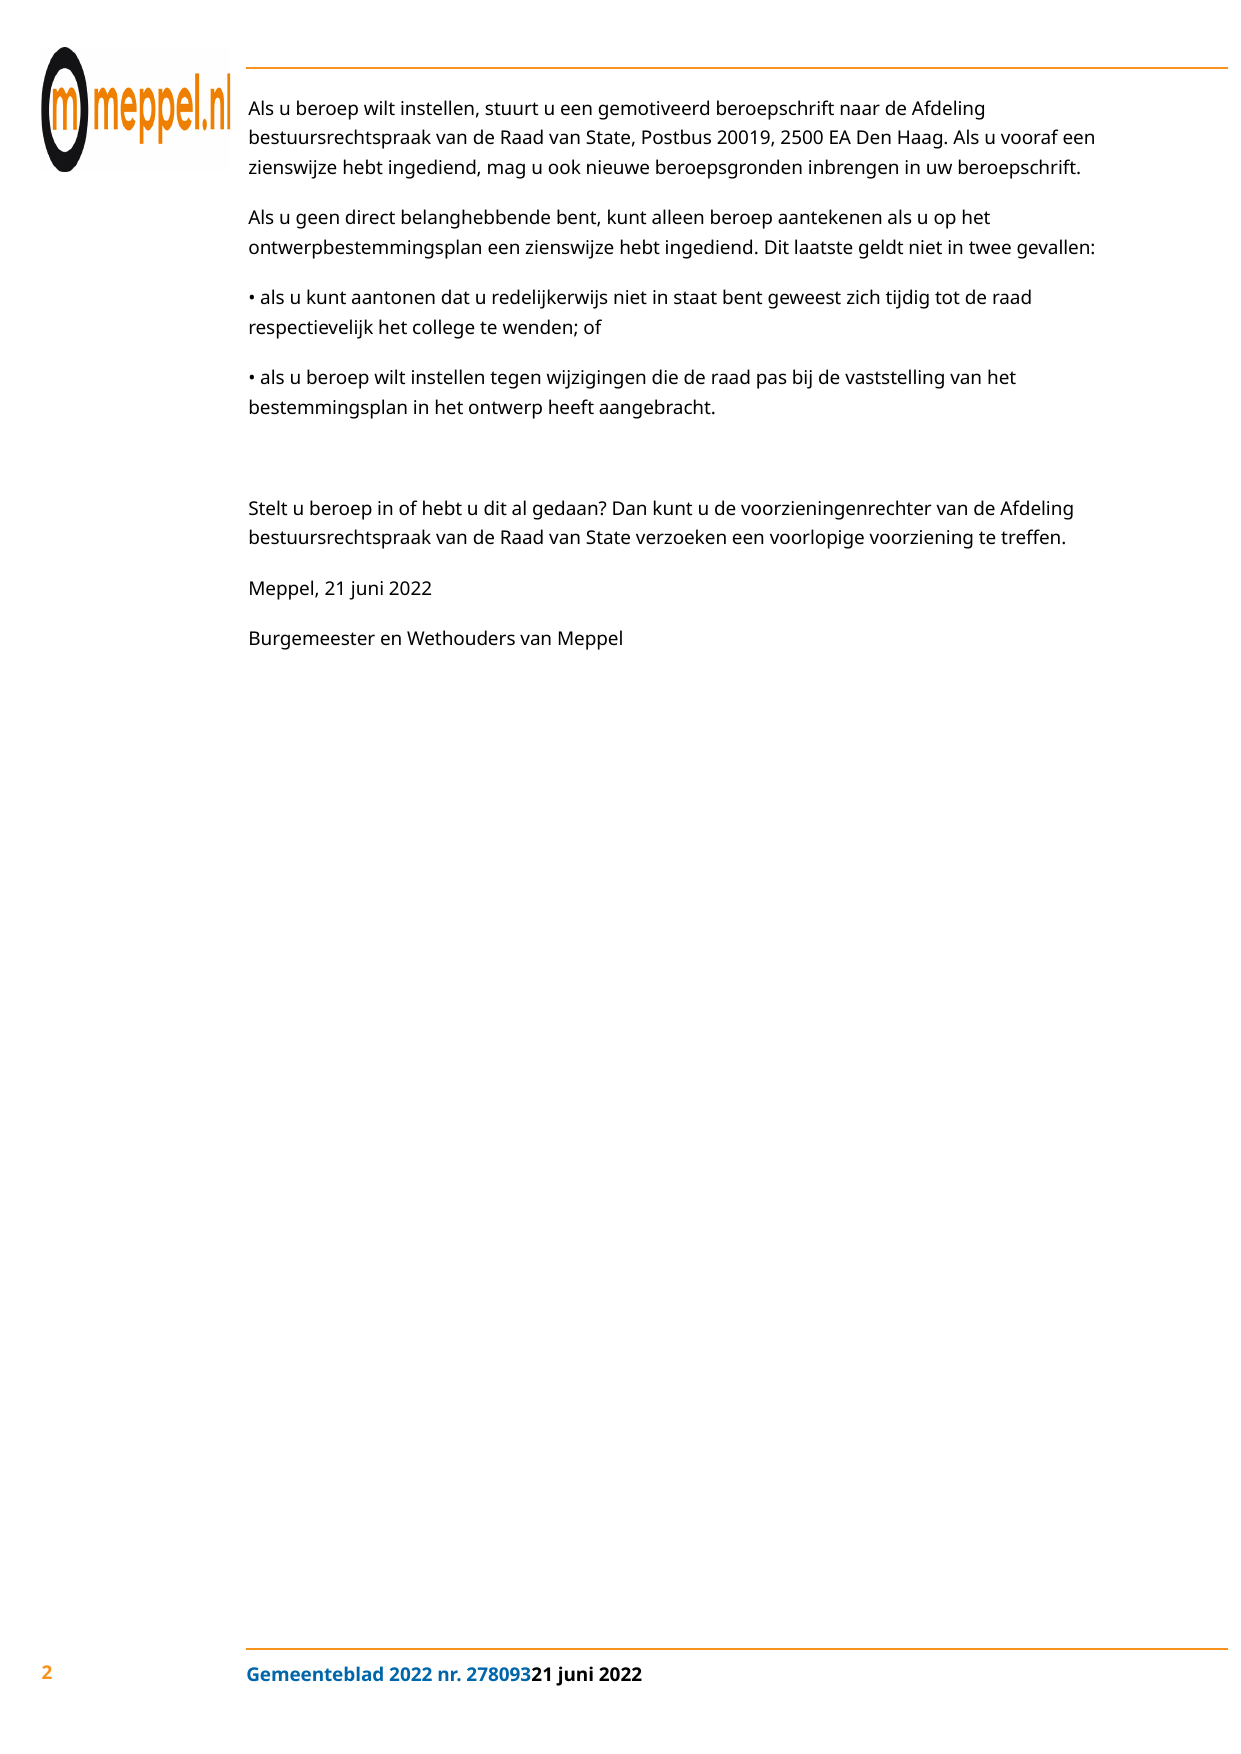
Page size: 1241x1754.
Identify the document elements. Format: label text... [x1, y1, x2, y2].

picture [41, 47, 231, 172]
text Meppel, 21 juni 2022 [248, 575, 1152, 601]
text • als u beroep wilt instellen tegen wijzigingen die de raad pas bij de vaststelling van het bestemmingsplan in het ontwerp heeft aangebracht. [248, 364, 1152, 420]
text Stelt u beroep in of hebt u dit al gedaan? Dan kunt u de voorzieningenrechter van de Afdeling bestuursrechtspraak van de Raad van State verzoeken een voorlopige voorziening te treffen. [248, 495, 1152, 550]
text Als u beroep wilt instellen, stuurt u een gemotiveerd beroepschrift naar de Afdeling bestuursrechtspraak van de Raad van State, Postbus 20019, 2500 EA Den Haag. Als u vooraf een zienswijze hebt ingediend, mag u ook nieuwe beroepsgronden inbrengen in uw beroepschrift. [248, 95, 1152, 180]
text Als u geen direct belanghebbende bent, kunt alleen beroep aantekenen als u op het ontwerpbestemmingsplan een zienswijze hebt ingediend. Dit laatste geldt niet in twee gevallen: [248, 204, 1152, 260]
text Burgemeester en Wethouders van Meppel [248, 625, 1152, 651]
text • als u kunt aantonen dat u redelijkerwijs niet in staat bent geweest zich tijdig tot de raad respectievelijk het college te wenden; of [248, 284, 1152, 340]
